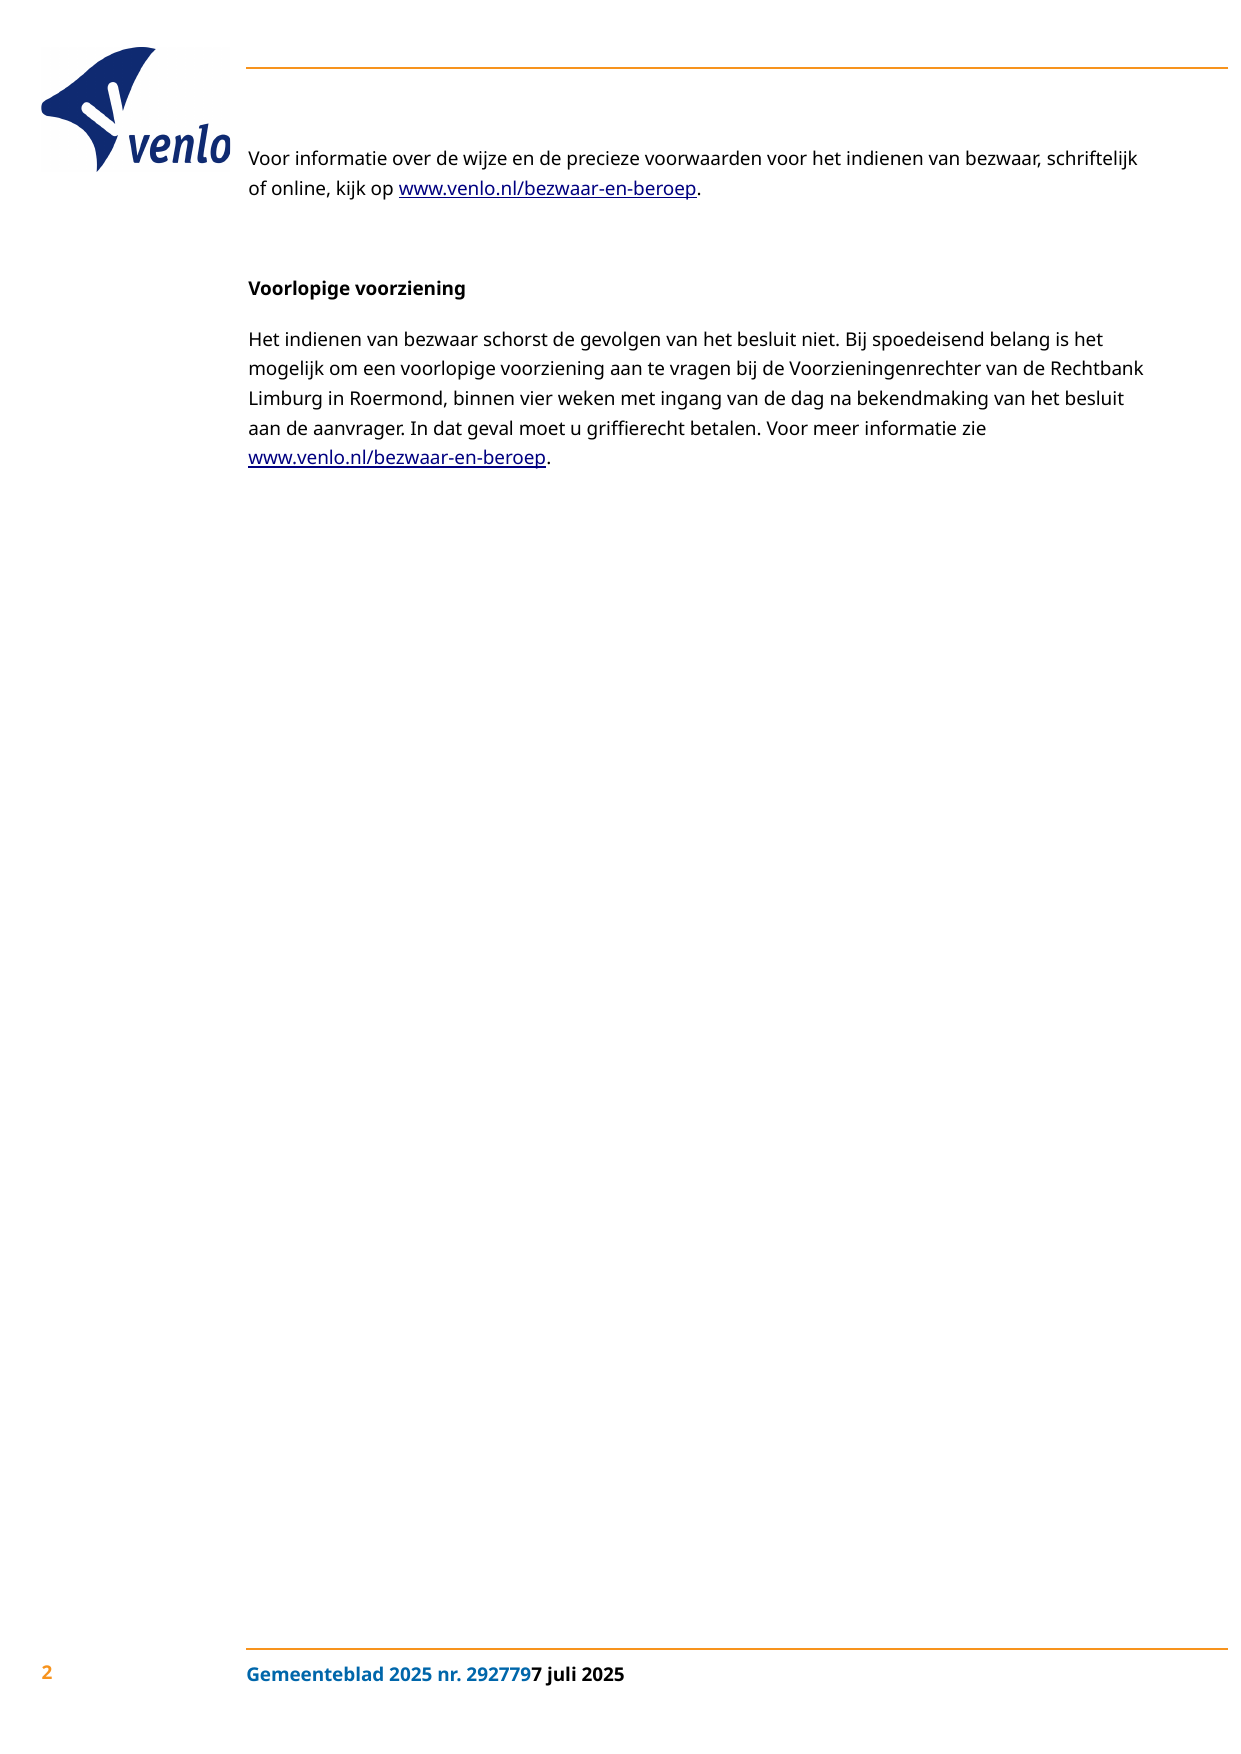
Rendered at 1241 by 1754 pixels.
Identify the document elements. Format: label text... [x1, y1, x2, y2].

text Het indienen van bezwaar schorst de gevolgen van het besluit niet. Bij spoedeisend belang is het mogelijk om een voorlopige voorziening aan te vragen bij de Voorzieningenrechter van de Rechtbank Limburg in Roermond, binnen vier weken met ingang van de dag na bekendmaking van het besluit aan de aanvrager. In dat geval moet u griffierecht betalen. Voor meer informatie zie www.venlo.nl/bezwaar-en-beroep. [248, 326, 1152, 470]
text Voor informatie over de wijze en de precieze voorwaarden voor het indienen van bezwaar, schriftelijk of online, kijk op www.venlo.nl/bezwaar-en-beroep. [248, 145, 1152, 201]
picture [41, 47, 231, 172]
text Voorlopige voorziening [248, 276, 1152, 301]
